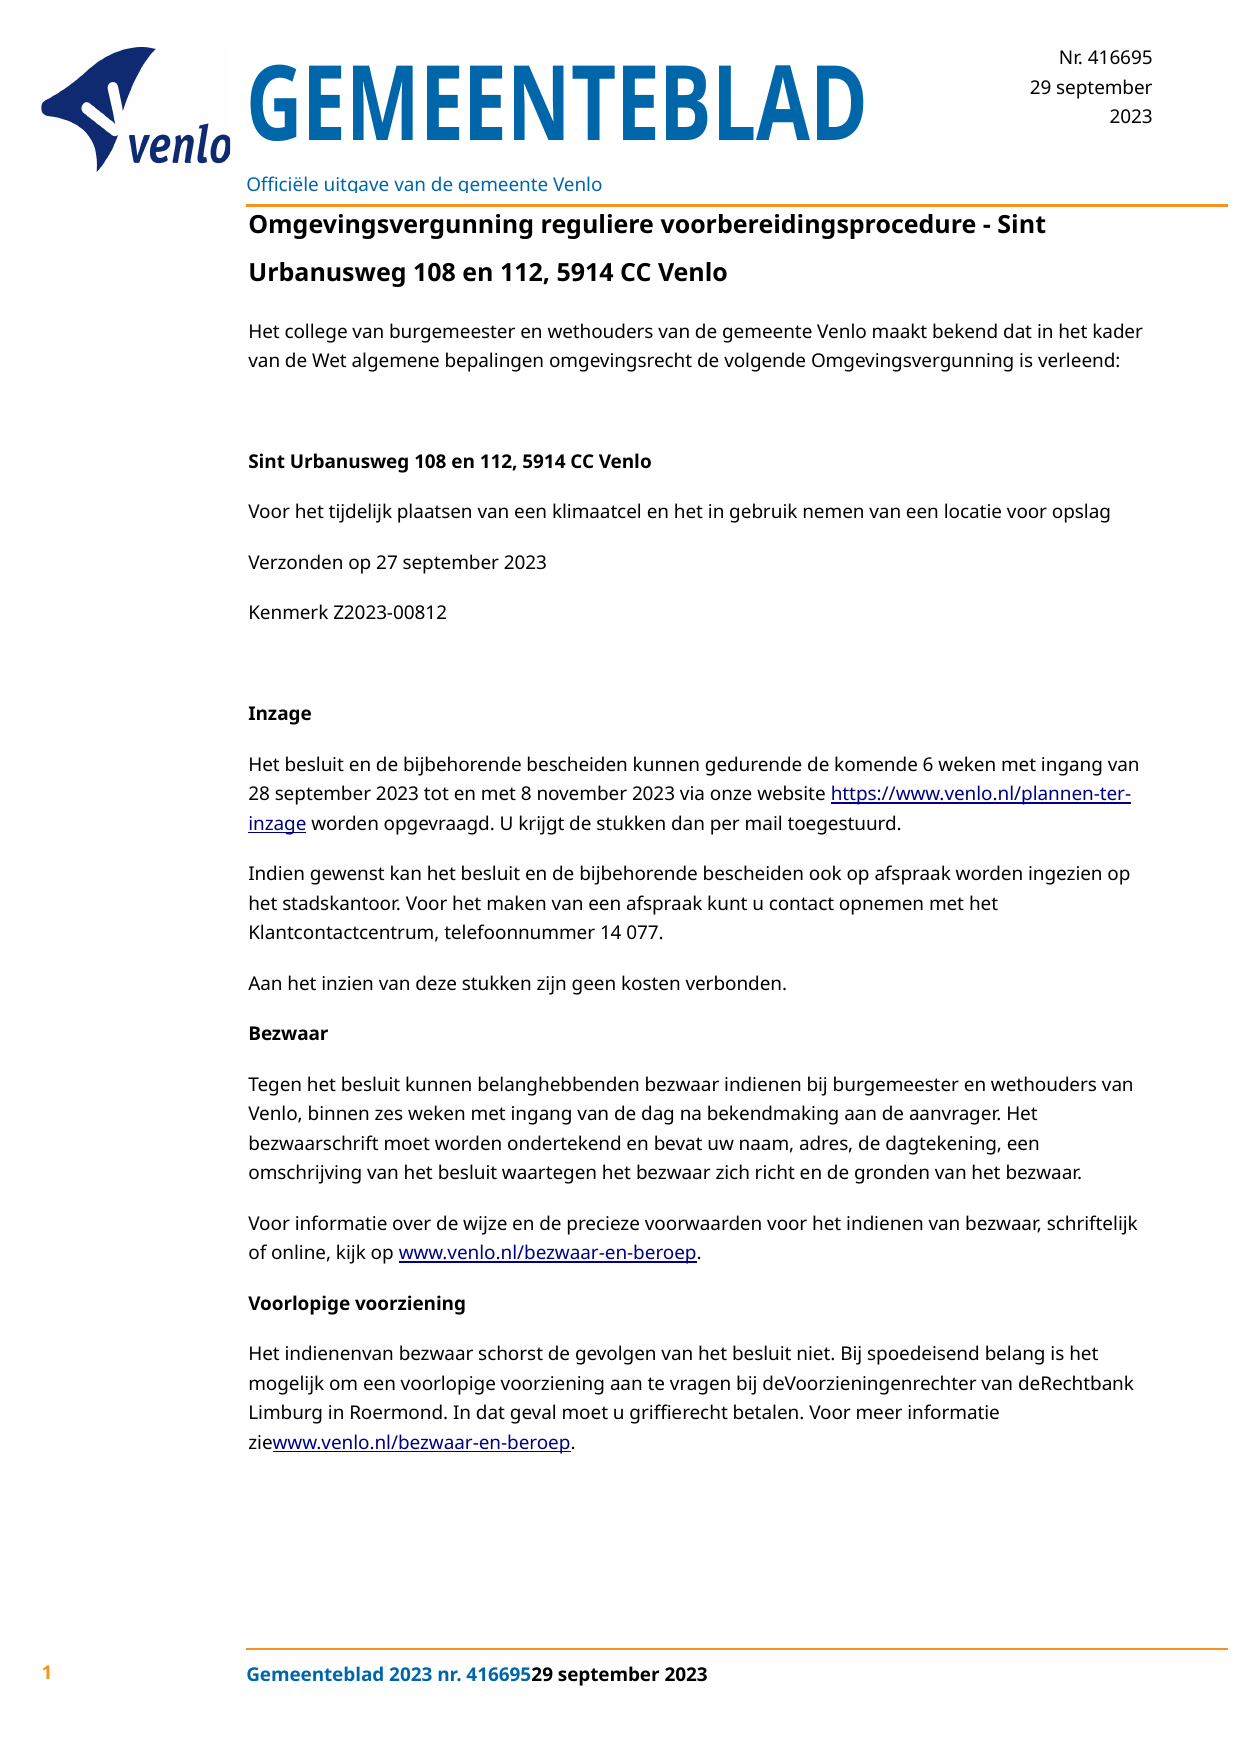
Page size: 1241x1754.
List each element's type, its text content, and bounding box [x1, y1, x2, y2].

picture [41, 47, 231, 172]
text Inzage [248, 700, 1152, 726]
text Sint Urbanusweg 108 en 112, 5914 CC Venlo [248, 448, 1152, 474]
text Voor het tijdelijk plaatsen van een klimaatcel en het in gebruik nemen van een locatie voor opslag [248, 499, 1152, 524]
text Kenmerk Z2023-00812 [248, 599, 1152, 625]
text Het indienenvan bezwaar schorst de gevolgen van het besluit niet. Bij spoedeisend belang is het mogelijk om een voorlopige voorziening aan te vragen bij deVoorzieningenrechter van deRechtbank Limburg in Roermond. In dat geval moet u griffierecht betalen. Voor meer informatie ziewww.venlo.nl/bezwaar-en-beroep. [248, 1340, 1152, 1455]
text Aan het inzien van deze stukken zijn geen kosten verbonden. [248, 970, 1152, 996]
text Het college van burgemeester en wethouders van de gemeente Venlo maakt bekend dat in het kader van de Wet algemene bepalingen omgevingsrecht de volgende Omgevingsvergunning is verleend: [248, 318, 1152, 373]
text Voor informatie over de wijze en de precieze voorwaarden voor het indienen van bezwaar, schriftelijk of online, kijk op www.venlo.nl/bezwaar-en-beroep. [248, 1210, 1152, 1265]
text Voorlopige voorziening [248, 1290, 1152, 1316]
text Tegen het besluit kunnen belanghebbenden bezwaar indienen bij burgemeester en wethouders van Venlo, binnen zes weken met ingang van de dag na bekendmaking aan de aanvrager. Het bezwaarschrift moet worden ondertekend en bevat uw naam, adres, de dagtekening, een omschrijving van het besluit waartegen het bezwaar zich richt en de gronden van het bezwaar. [248, 1071, 1152, 1185]
text Verzonden op 27 september 2023 [248, 549, 1152, 575]
text Omgevingsvergunning reguliere voorbereidingsprocedure - Sint Urbanusweg 108 en 112, 5914 CC Venlo [248, 207, 1152, 288]
text Bezwaar [248, 1020, 1152, 1046]
text Indien gewenst kan het besluit en de bijbehorende bescheiden ook op afspraak worden ingezien op het stadskantoor. Voor het maken van een afspraak kunt u contact opnemen met het Klantcontactcentrum, telefoonnummer 14 077. [248, 860, 1152, 945]
text Het besluit en de bijbehorende bescheiden kunnen gedurende de komende 6 weken met ingang van 28 september 2023 tot en met 8 november 2023 via onze website https://www.venlo.nl/plannen-ter-inzage worden opgevraagd. U krijgt de stukken dan per mail toegestuurd. [248, 751, 1152, 836]
